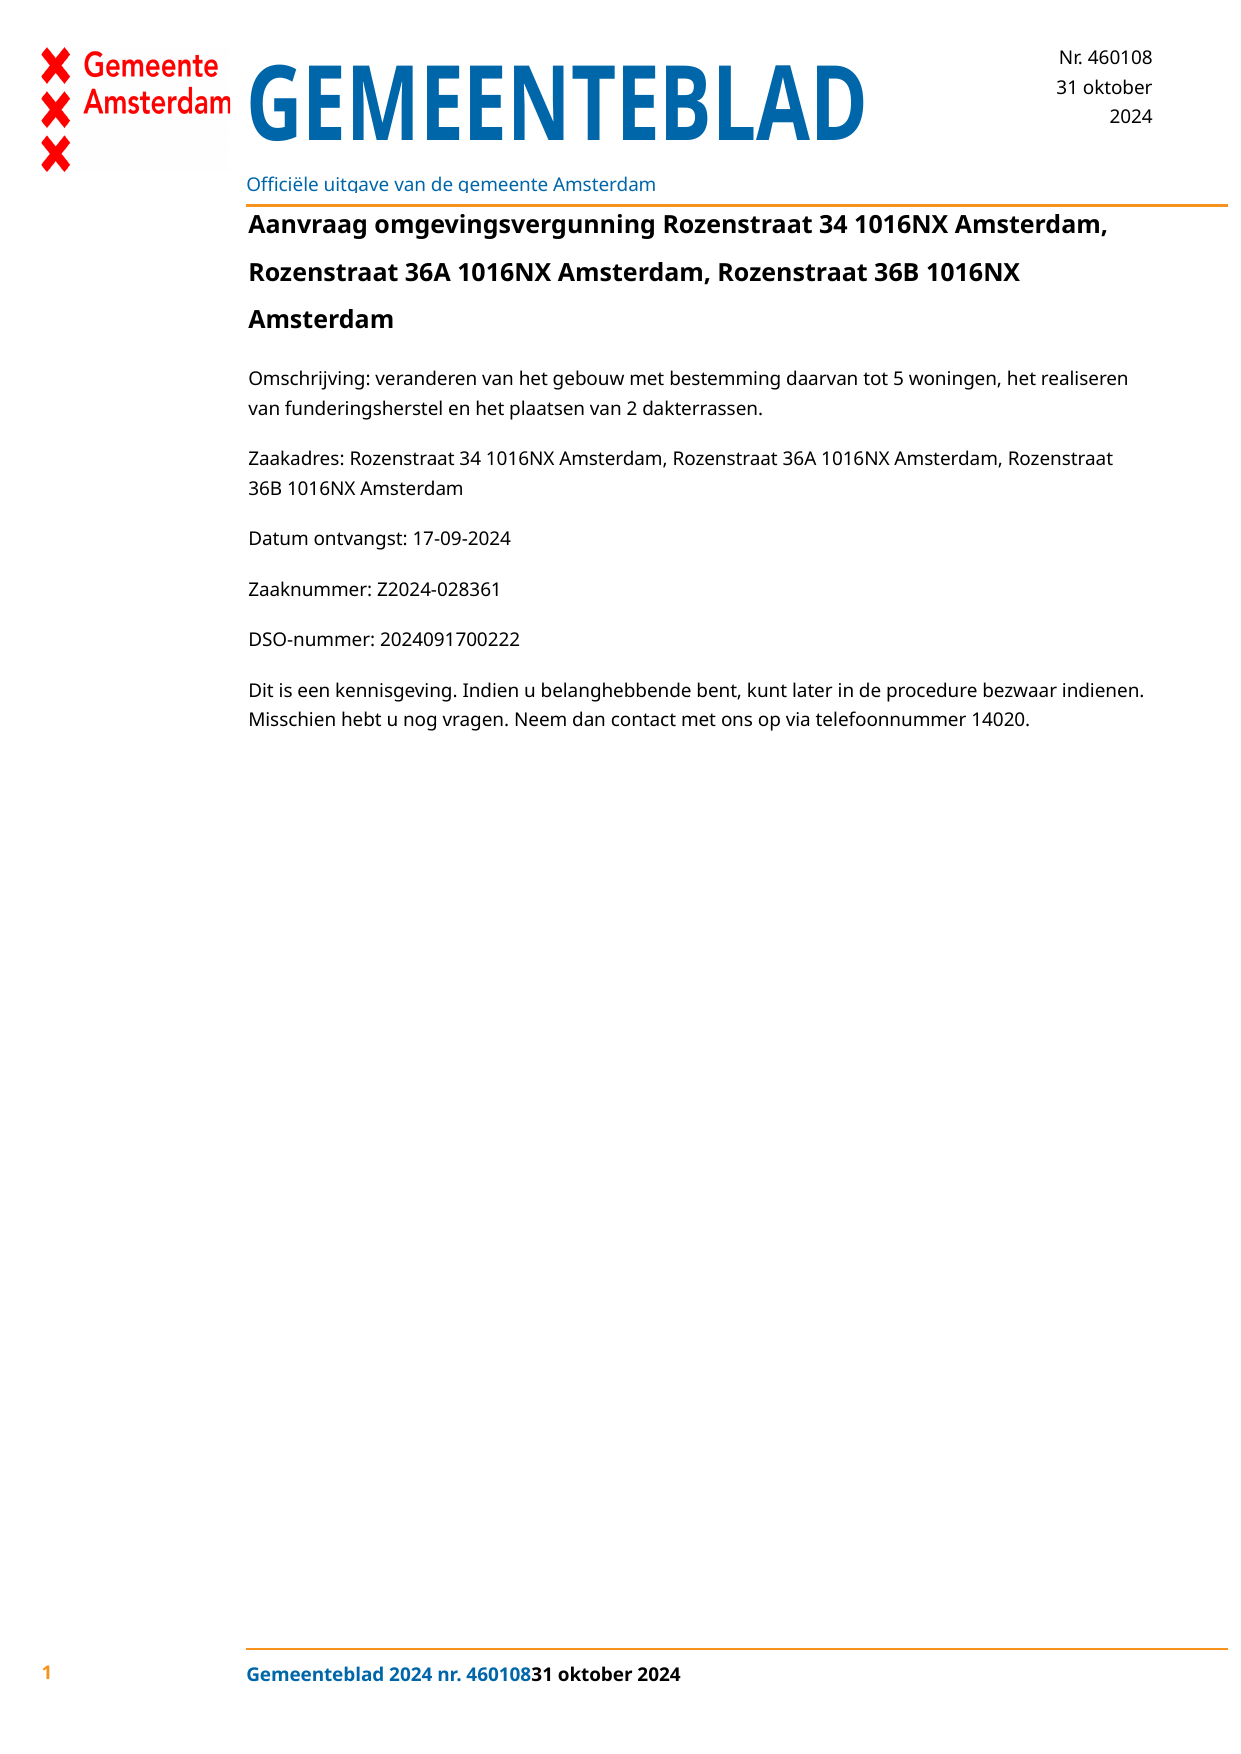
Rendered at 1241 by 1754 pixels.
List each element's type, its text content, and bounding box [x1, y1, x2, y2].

text DSO-nummer: 2024091700222 [248, 626, 1152, 652]
text Omschrijving: veranderen van het gebouw met bestemming daarvan tot 5 woningen, het realiseren van funderingsherstel en het plaatsen van 2 dakterrassen. [248, 366, 1152, 421]
text Zaakadres: Rozenstraat 34 1016NX Amsterdam, Rozenstraat 36A 1016NX Amsterdam, Rozenstraat 36B 1016NX Amsterdam [248, 446, 1152, 501]
text Zaaknummer: Z2024-028361 [248, 576, 1152, 602]
picture [41, 47, 231, 172]
text Datum ontvangst: 17-09-2024 [248, 526, 1152, 551]
text Aanvraag omgevingsvergunning Rozenstraat 34 1016NX Amsterdam, Rozenstraat 36A 1016NX Amsterdam, Rozenstraat 36B 1016NX Amsterdam [248, 207, 1152, 336]
text Dit is een kennisgeving. Indien u belanghebbende bent, kunt later in de procedure bezwaar indienen. Misschien hebt u nog vragen. Neem dan contact met ons op via telefoonnummer 14020. [248, 677, 1152, 732]
